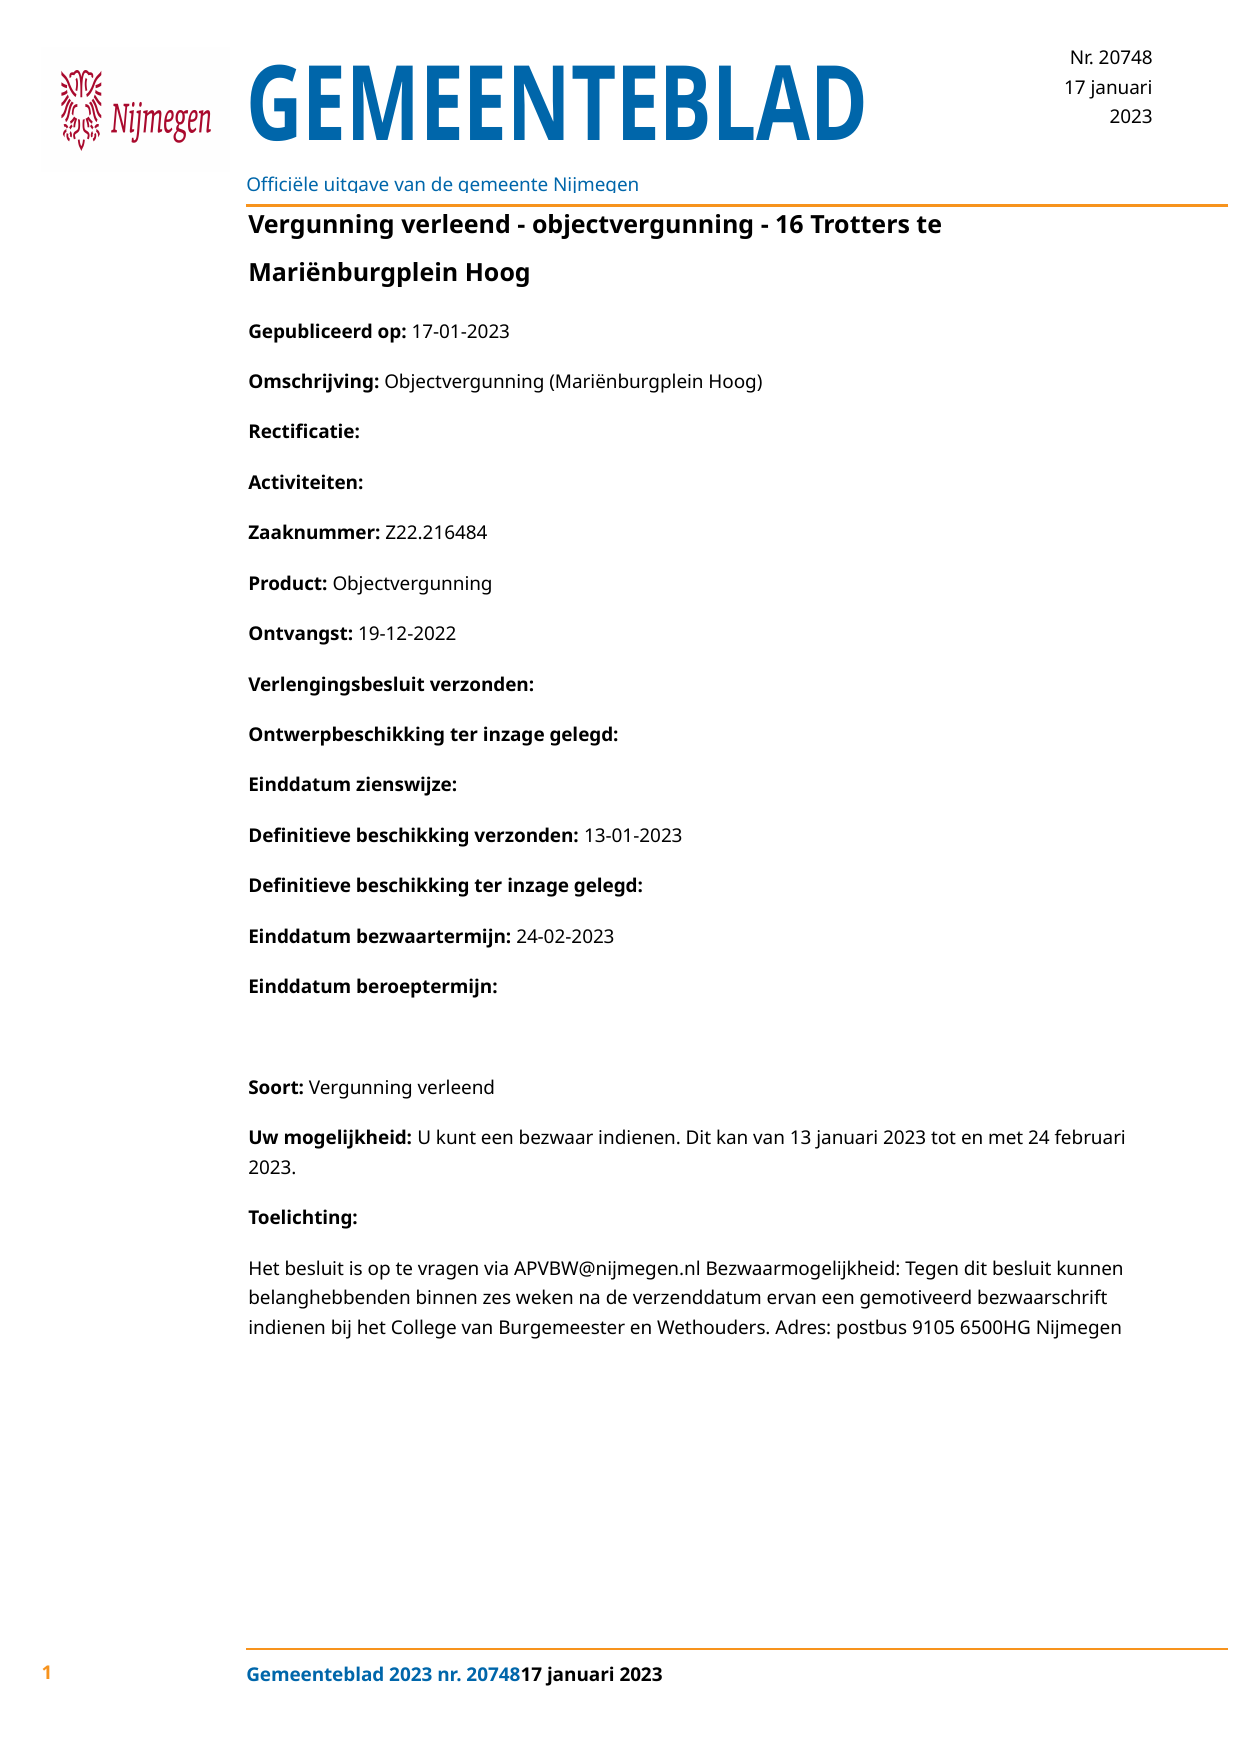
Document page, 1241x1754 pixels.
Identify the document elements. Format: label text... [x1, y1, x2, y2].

text Ontvangst: 19-12-2022 [248, 620, 1152, 646]
text Omschrijving: Objectvergunning (Mariënburgplein Hoog) [248, 368, 1152, 394]
text Zaaknummer: Z22.216484 [248, 519, 1152, 545]
text Definitieve beschikking verzonden: 13-01-2023 [248, 822, 1152, 848]
text Rectificatie: [248, 419, 1152, 444]
text Activiteiten: [248, 469, 1152, 495]
text Gepubliceerd op: 17-01-2023 [248, 318, 1152, 344]
text Toelichting: [248, 1204, 1152, 1230]
text Het besluit is op te vragen via APVBW@nijmegen.nl Bezwaarmogelijkheid: Tegen dit besluit kunnen belanghebbenden binnen zes weken na de verzenddatum ervan een gemotiveerd bezwaarschrift indienen bij het College van Burgemeester en Wethouders. Adres: postbus 9105 6500HG Nijmegen [248, 1255, 1152, 1340]
picture [41, 47, 231, 172]
text Product: Objectvergunning [248, 570, 1152, 596]
text Einddatum zienswijze: [248, 772, 1152, 797]
text Einddatum beroeptermijn: [248, 973, 1152, 999]
text Soort: Vergunning verleend [248, 1074, 1152, 1100]
text Verlengingsbesluit verzonden: [248, 671, 1152, 697]
text Vergunning verleend - objectvergunning - 16 Trotters te Mariënburgplein Hoog [248, 207, 1152, 288]
text Definitieve beschikking ter inzage gelegd: [248, 872, 1152, 898]
text Uw mogelijkheid: U kunt een bezwaar indienen. Dit kan van 13 januari 2023 tot en met 24 februari 2023. [248, 1124, 1152, 1180]
text Einddatum bezwaartermijn: 24-02-2023 [248, 923, 1152, 949]
text Ontwerpbeschikking ter inzage gelegd: [248, 721, 1152, 747]
